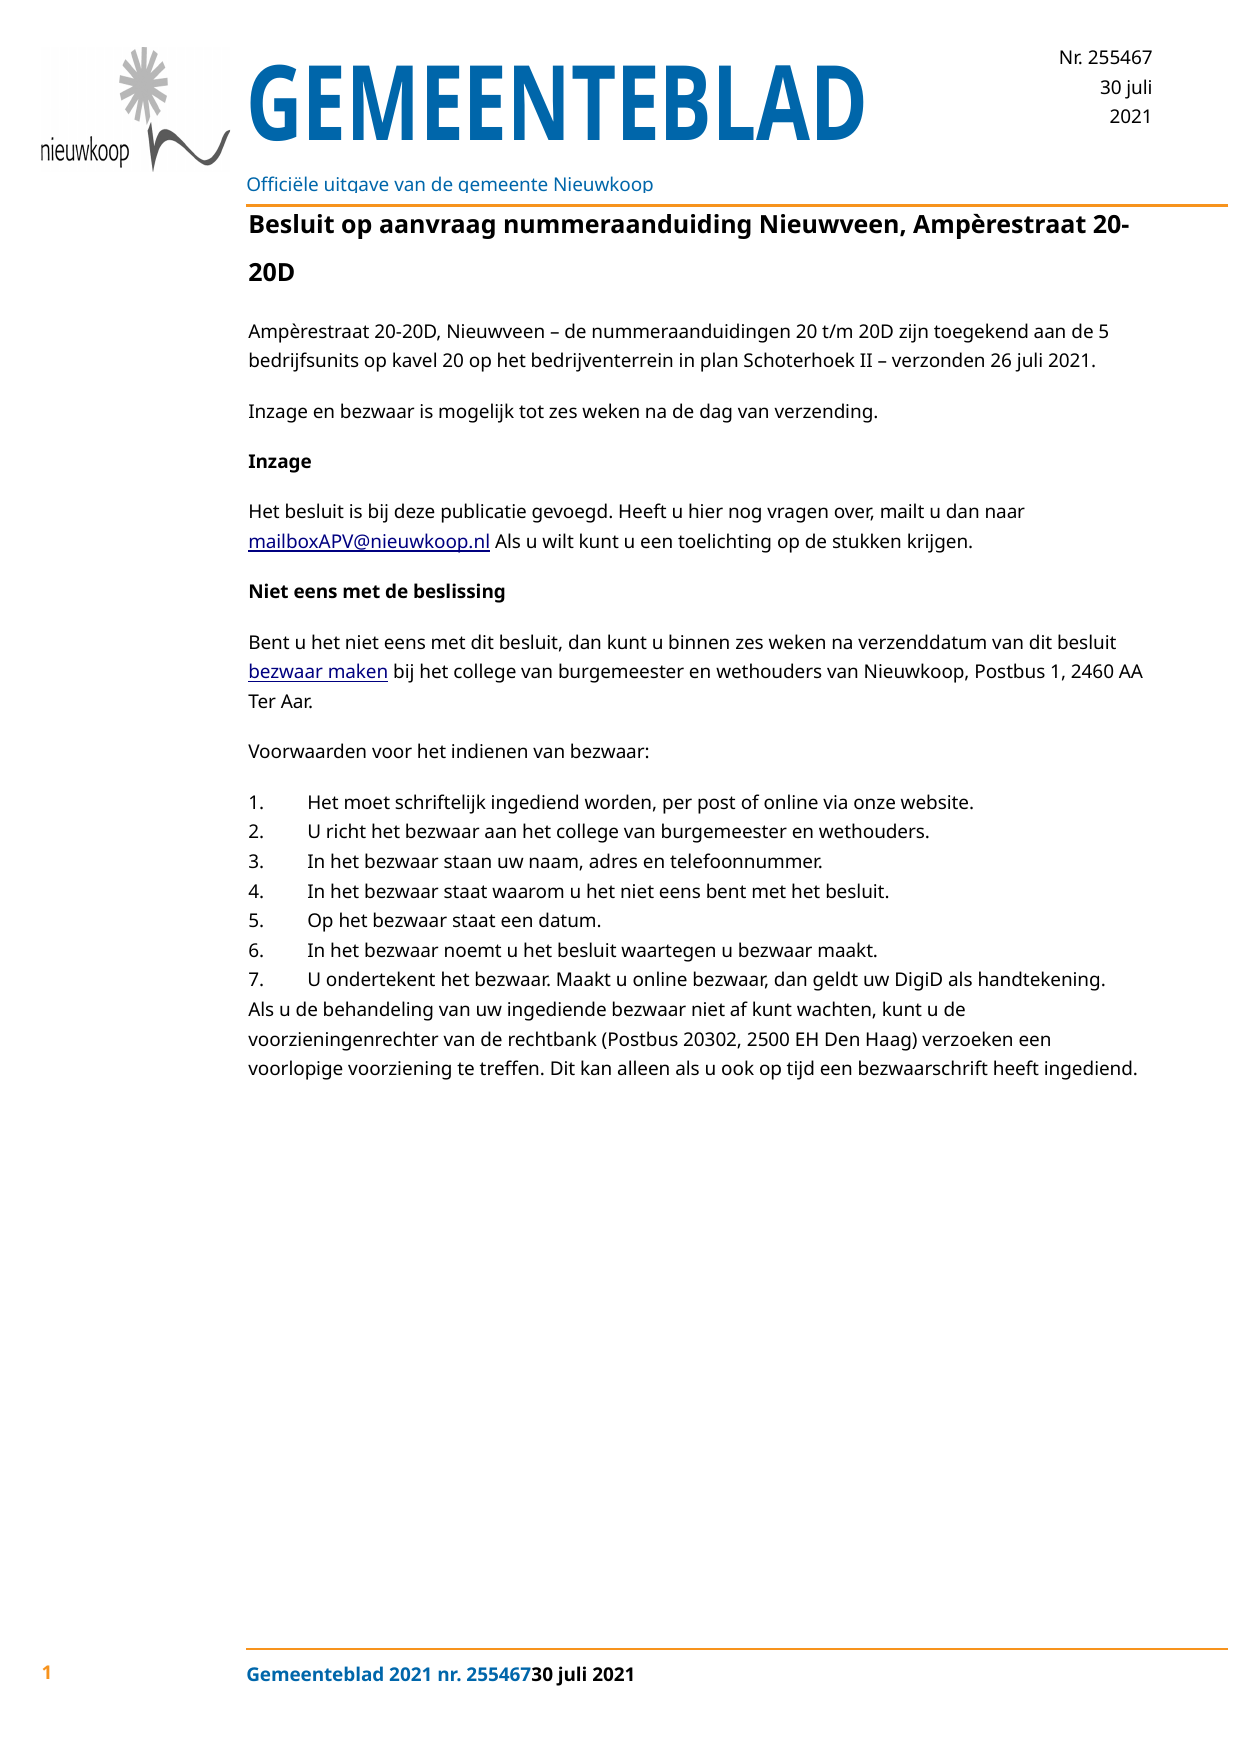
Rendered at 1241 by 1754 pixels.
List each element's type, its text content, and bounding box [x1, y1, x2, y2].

picture [41, 47, 231, 172]
list In het bezwaar staat waarom u het niet eens bent met het besluit. [248, 878, 1152, 904]
list Het moet schriftelijk ingediend worden, per post of online via onze website. [248, 789, 1152, 815]
list In het bezwaar staan uw naam, adres en telefoonnummer. [248, 848, 1152, 874]
list Op het bezwaar staat een datum. [248, 907, 1152, 933]
list U richt het bezwaar aan het college van burgemeester en wethouders. [248, 819, 1152, 844]
text Niet eens met de beslissing [248, 579, 1152, 604]
text Voorwaarden voor het indienen van bezwaar: [248, 739, 1152, 764]
text Het besluit is bij deze publicatie gevoegd. Heeft u hier nog vragen over, mailt u dan naar mailboxAPV@nieuwkoop.nl Als u wilt kunt u een toelichting op de stukken krijgen. [248, 499, 1152, 554]
text Inzage [248, 448, 1152, 474]
list In het bezwaar noemt u het besluit waartegen u bezwaar maakt. [248, 937, 1152, 963]
list U ondertekent het bezwaar. Maakt u online bezwaar, dan geldt uw DigiD als handtekening. [248, 967, 1152, 992]
text Besluit op aanvraag nummeraanduiding Nieuwveen, Ampèrestraat 20-20D [248, 207, 1152, 288]
text Inzage en bezwaar is mogelijk tot zes weken na de dag van verzending. [248, 398, 1152, 424]
text Bent u het niet eens met dit besluit, dan kunt u binnen zes weken na verzenddatum van dit besluit bezwaar maken bij het college van burgemeester en wethouders van Nieuwkoop, Postbus 1, 2460 AA Ter Aar. [248, 629, 1152, 714]
text Als u de behandeling van uw ingediende bezwaar niet af kunt wachten, kunt u de voorzieningenrechter van de rechtbank (Postbus 20302, 2500 EH Den Haag) verzoeken een voorlopige voorziening te treffen. Dit kan alleen als u ook op tijd een bezwaarschrift heeft ingediend. [248, 996, 1152, 1081]
text Ampèrestraat 20-20D, Nieuwveen – de nummeraanduidingen 20 t/m 20D zijn toegekend aan de 5 bedrijfsunits op kavel 20 op het bedrijventerrein in plan Schoterhoek II – verzonden 26 juli 2021. [248, 318, 1152, 373]
